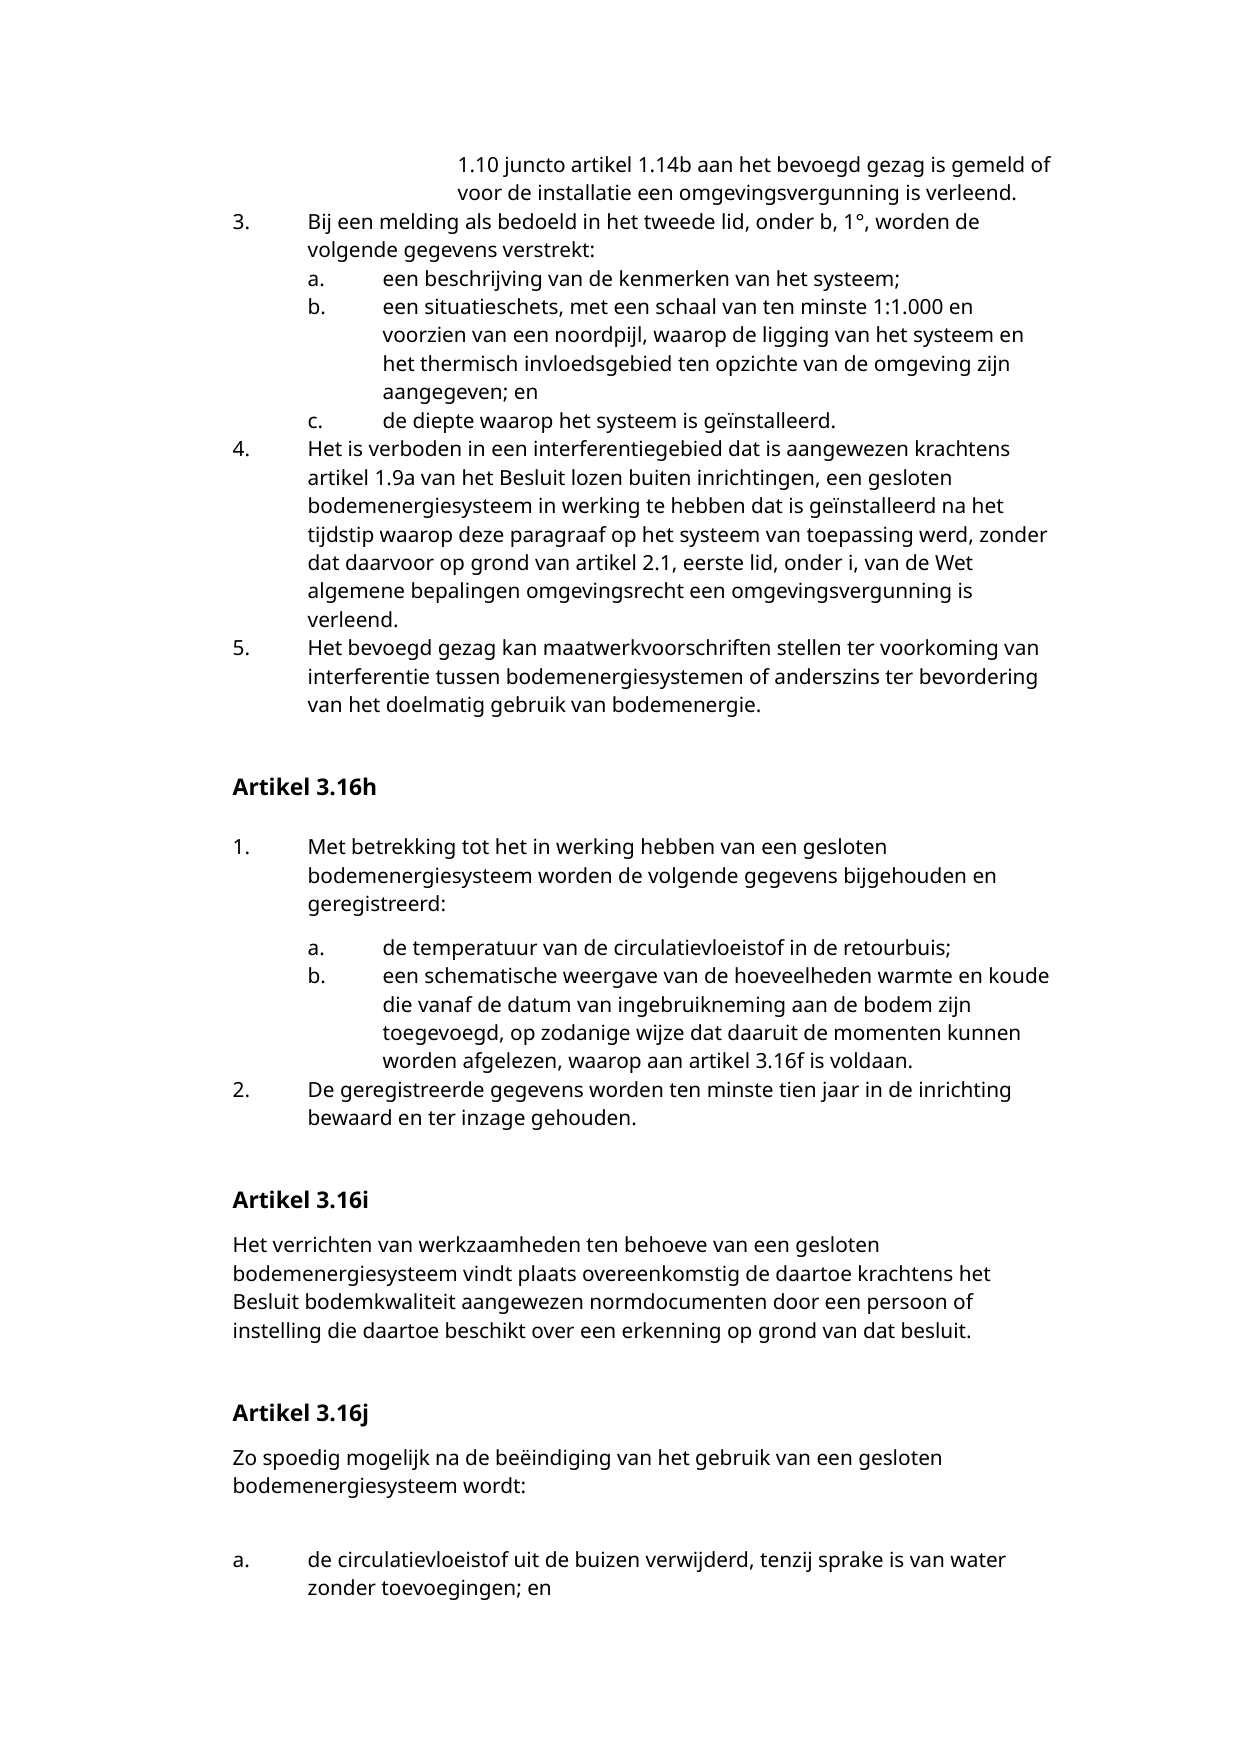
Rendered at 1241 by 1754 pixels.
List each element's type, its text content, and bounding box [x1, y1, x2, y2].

text Het verrichten van werkzaamheden ten behoeve van een gesloten bodemenergiesysteem vindt plaats overeenkomstig de daartoe krachtens het Besluit bodemkwaliteit aangewezen normdocumenten door een persoon of instelling die daartoe beschikt over een erkenning op grond van dat besluit. [232, 1231, 1053, 1344]
subtitle Artikel 3.16j [232, 1397, 1053, 1428]
list Het bevoegd gezag kan maatwerkvoorschriften stellen ter voorkoming van interferentie tussen bodemenergiesystemen of anderszins ter bevordering van het doelmatig gebruik van bodemenergie. [232, 633, 1053, 719]
text Zo spoedig mogelijk na de beëindiging van het gebruik van een gesloten bodemenergiesysteem wordt: [232, 1443, 1053, 1500]
subtitle Artikel 3.16i [232, 1184, 1053, 1216]
list 1.10 juncto artikel 1.14b aan het bevoegd gezag is gemeld of voor de installatie een omgevingsvergunning is verleend. [382, 150, 1053, 207]
list Het is verboden in een interferentiegebied dat is aangewezen krachtens artikel 1.9a van het Besluit lozen buiten inrichtingen, een gesloten bodemenergiesysteem in werking te hebben dat is geïnstalleerd na het tijdstip waarop deze paragraaf op het systeem van toepassing werd, zonder dat daarvoor op grond van artikel 2.1, eerste lid, onder i, van de Wet algemene bepalingen omgevingsrecht een omgevingsvergunning is verleend. [232, 434, 1053, 633]
list een beschrijving van de kenmerken van het systeem; [307, 264, 1053, 292]
list de circulatievloeistof uit de buizen verwijderd, tenzij sprake is van water zonder toevoegingen; en [232, 1545, 1053, 1602]
list een schematische weergave van de hoeveelheden warmte en koude die vanaf de datum van ingebruikneming aan de bodem zijn toegevoegd, op zodanige wijze dat daaruit de momenten kunnen worden afgelezen, waarop aan artikel 3.16f is voldaan. [307, 961, 1053, 1075]
list de temperatuur van de circulatievloeistof in de retourbuis; [307, 933, 1053, 961]
list Met betrekking tot het in werking hebben van een gesloten bodemenergiesysteem worden de volgende gegevens bijgehouden en geregistreerd: [232, 832, 1053, 918]
list de diepte waarop het systeem is geïnstalleerd. [307, 406, 1053, 434]
list Bij een melding als bedoeld in het tweede lid, onder b, 1°, worden de volgende gegevens verstrekt: [232, 207, 1053, 264]
list De geregistreerde gegevens worden ten minste tien jaar in de inrichting bewaard en ter inzage gehouden. [232, 1075, 1053, 1132]
subtitle Artikel 3.16h [232, 771, 1053, 802]
list een situatieschets, met een schaal van ten minste 1:1.000 en voorzien van een noordpijl, waarop de ligging van het systeem en het thermisch invloedsgebied ten opzichte van de omgeving zijn aangegeven; en [307, 292, 1053, 406]
